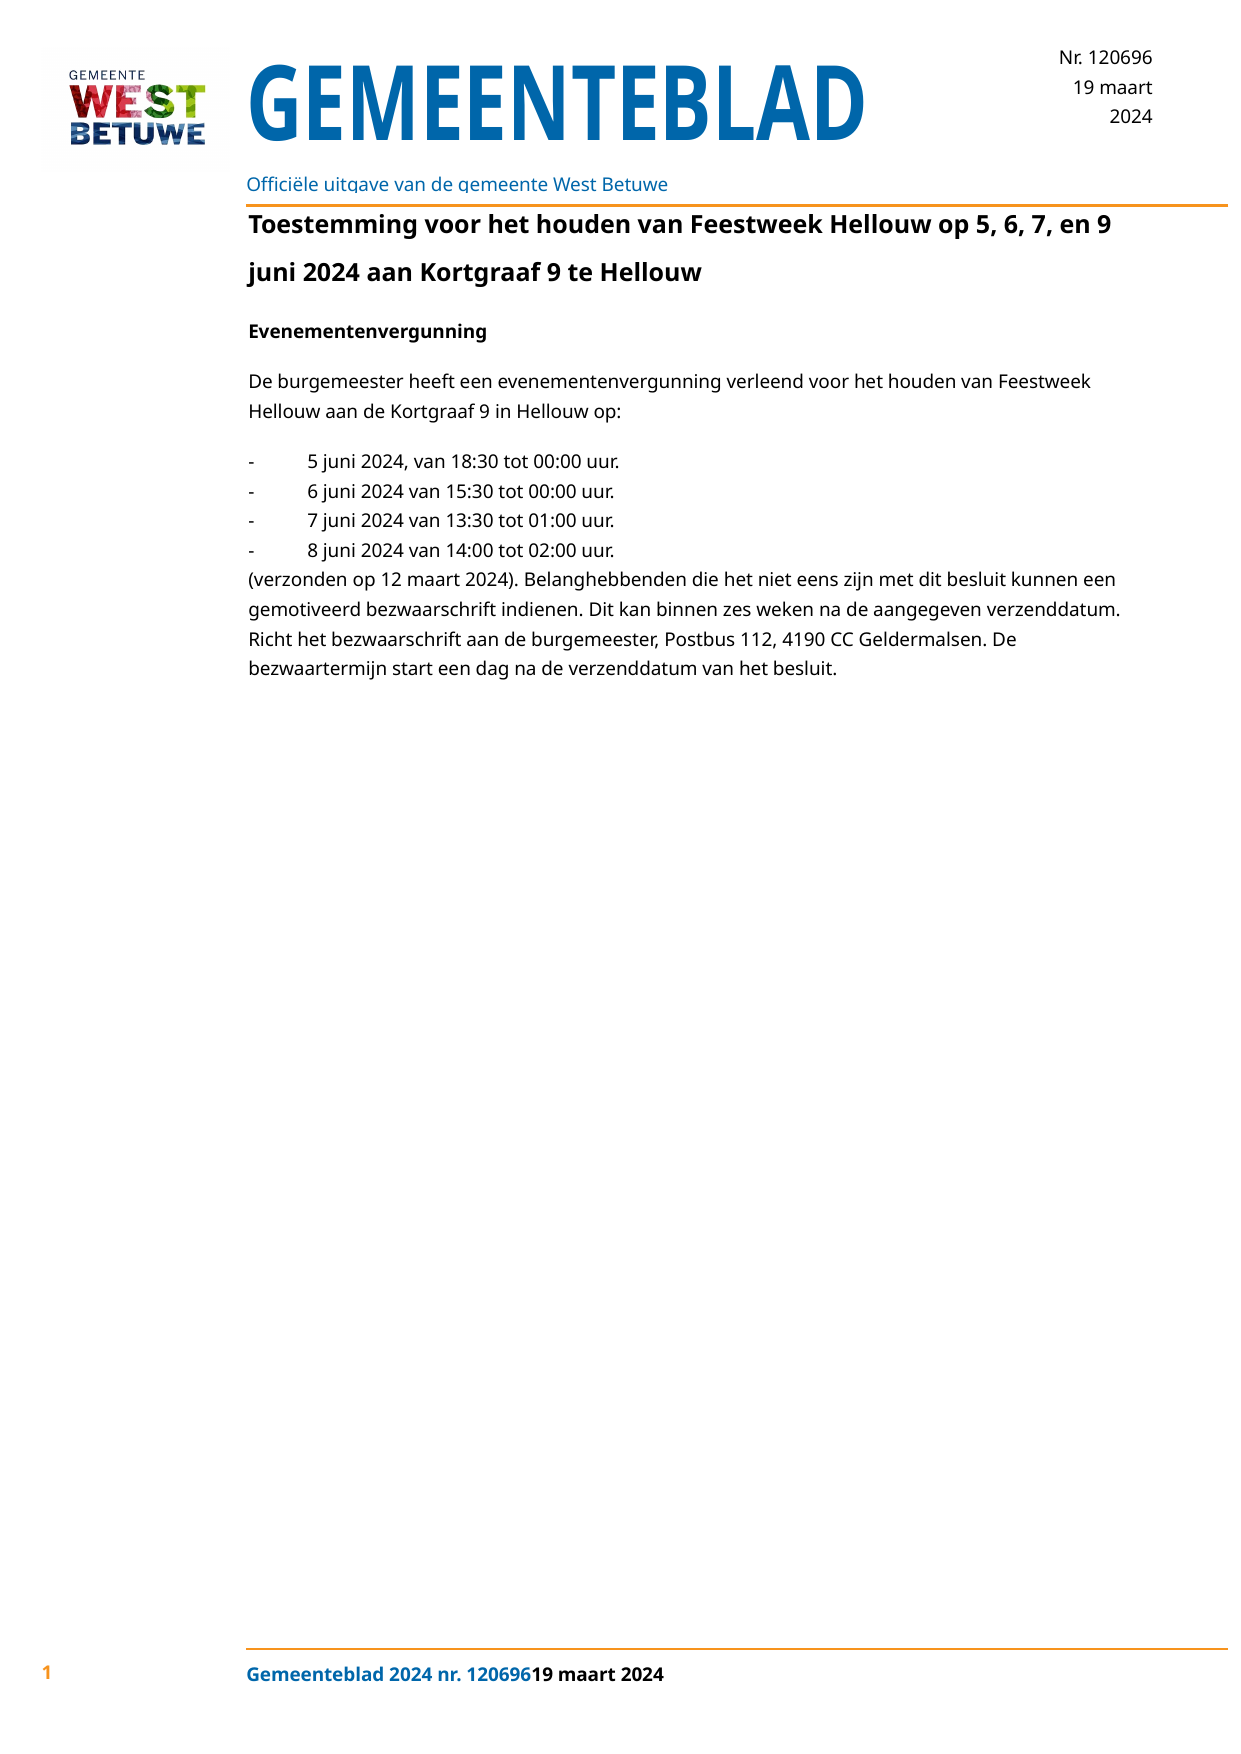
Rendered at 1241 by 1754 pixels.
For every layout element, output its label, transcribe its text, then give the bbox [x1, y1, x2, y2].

text De burgemeester heeft een evenementenvergunning verleend voor het houden van Feestweek Hellouw aan de Kortgraaf 9 in Hellouw op: [248, 368, 1152, 424]
text Evenementenvergunning [248, 318, 1152, 344]
text Toestemming voor het houden van Feestweek Hellouw op 5, 6, 7, en 9 juni 2024 aan Kortgraaf 9 te Hellouw [248, 207, 1152, 288]
list 7 juni 2024 van 13:30 tot 01:00 uur. [248, 507, 1152, 533]
list 8 juni 2024 van 14:00 tot 02:00 uur. [248, 537, 1152, 563]
list 6 juni 2024 van 15:30 tot 00:00 uur. [248, 478, 1152, 504]
picture [41, 47, 231, 172]
text (verzonden op 12 maart 2024). Belanghebbenden die het niet eens zijn met dit besluit kunnen een gemotiveerd bezwaarschrift indienen. Dit kan binnen zes weken na de aangegeven verzenddatum. Richt het bezwaarschrift aan de burgemeester, Postbus 112, 4190 CC Geldermalsen. De bezwaartermijn start een dag na de verzenddatum van het besluit. [248, 567, 1152, 681]
list 5 juni 2024, van 18:30 tot 00:00 uur. [248, 448, 1152, 474]
